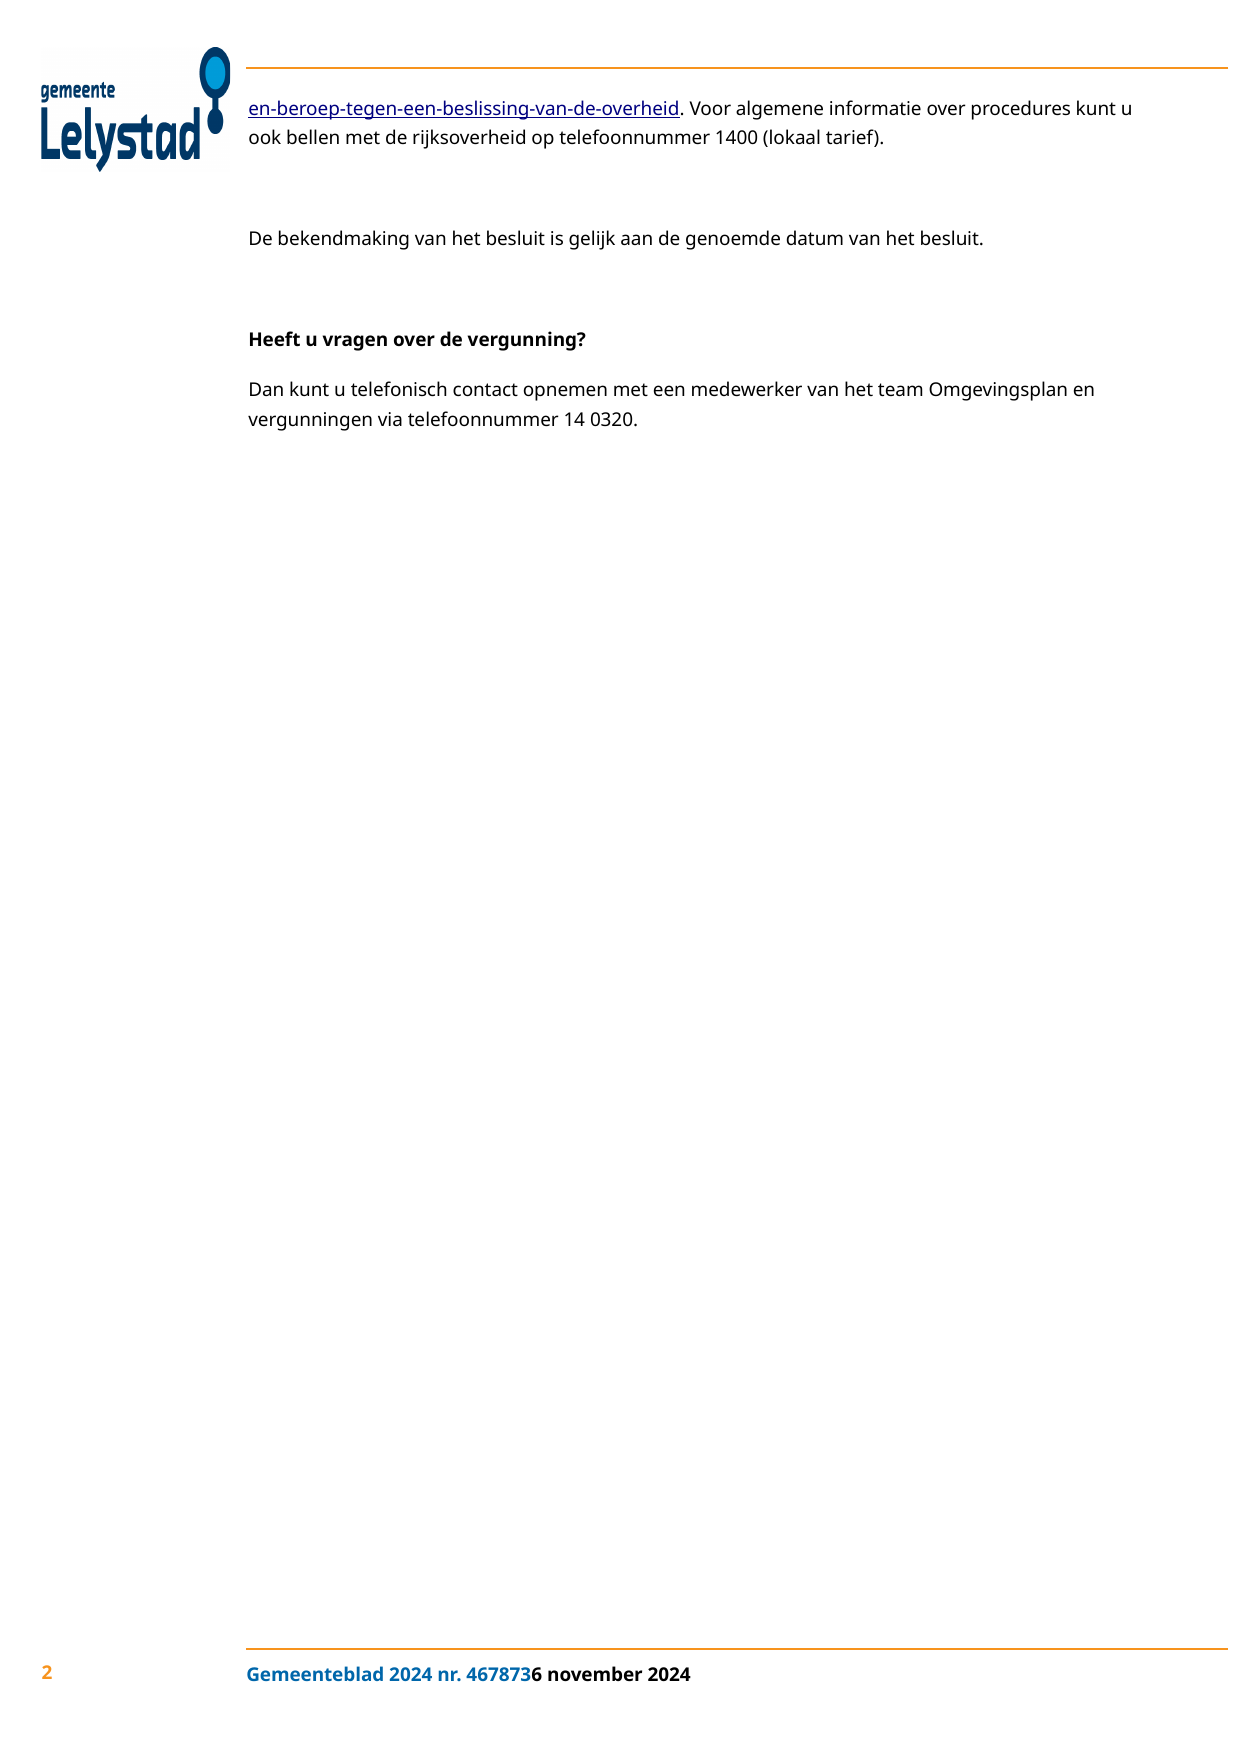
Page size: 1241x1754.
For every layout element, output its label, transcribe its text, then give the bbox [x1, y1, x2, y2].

text Heeft u vragen over de vergunning? [248, 326, 1152, 352]
picture [41, 47, 231, 172]
text Dan kunt u telefonisch contact opnemen met een medewerker van het team Omgevingsplan en vergunningen via telefoonnummer 14 0320. [248, 376, 1152, 432]
text De bekendmaking van het besluit is gelijk aan de genoemde datum van het besluit. [248, 225, 1152, 251]
text en-beroep-tegen-een-beslissing-van-de-overheid. Voor algemene informatie over procedures kunt u ook bellen met de rijksoverheid op telefoonnummer 1400 (lokaal tarief). [248, 95, 1152, 150]
